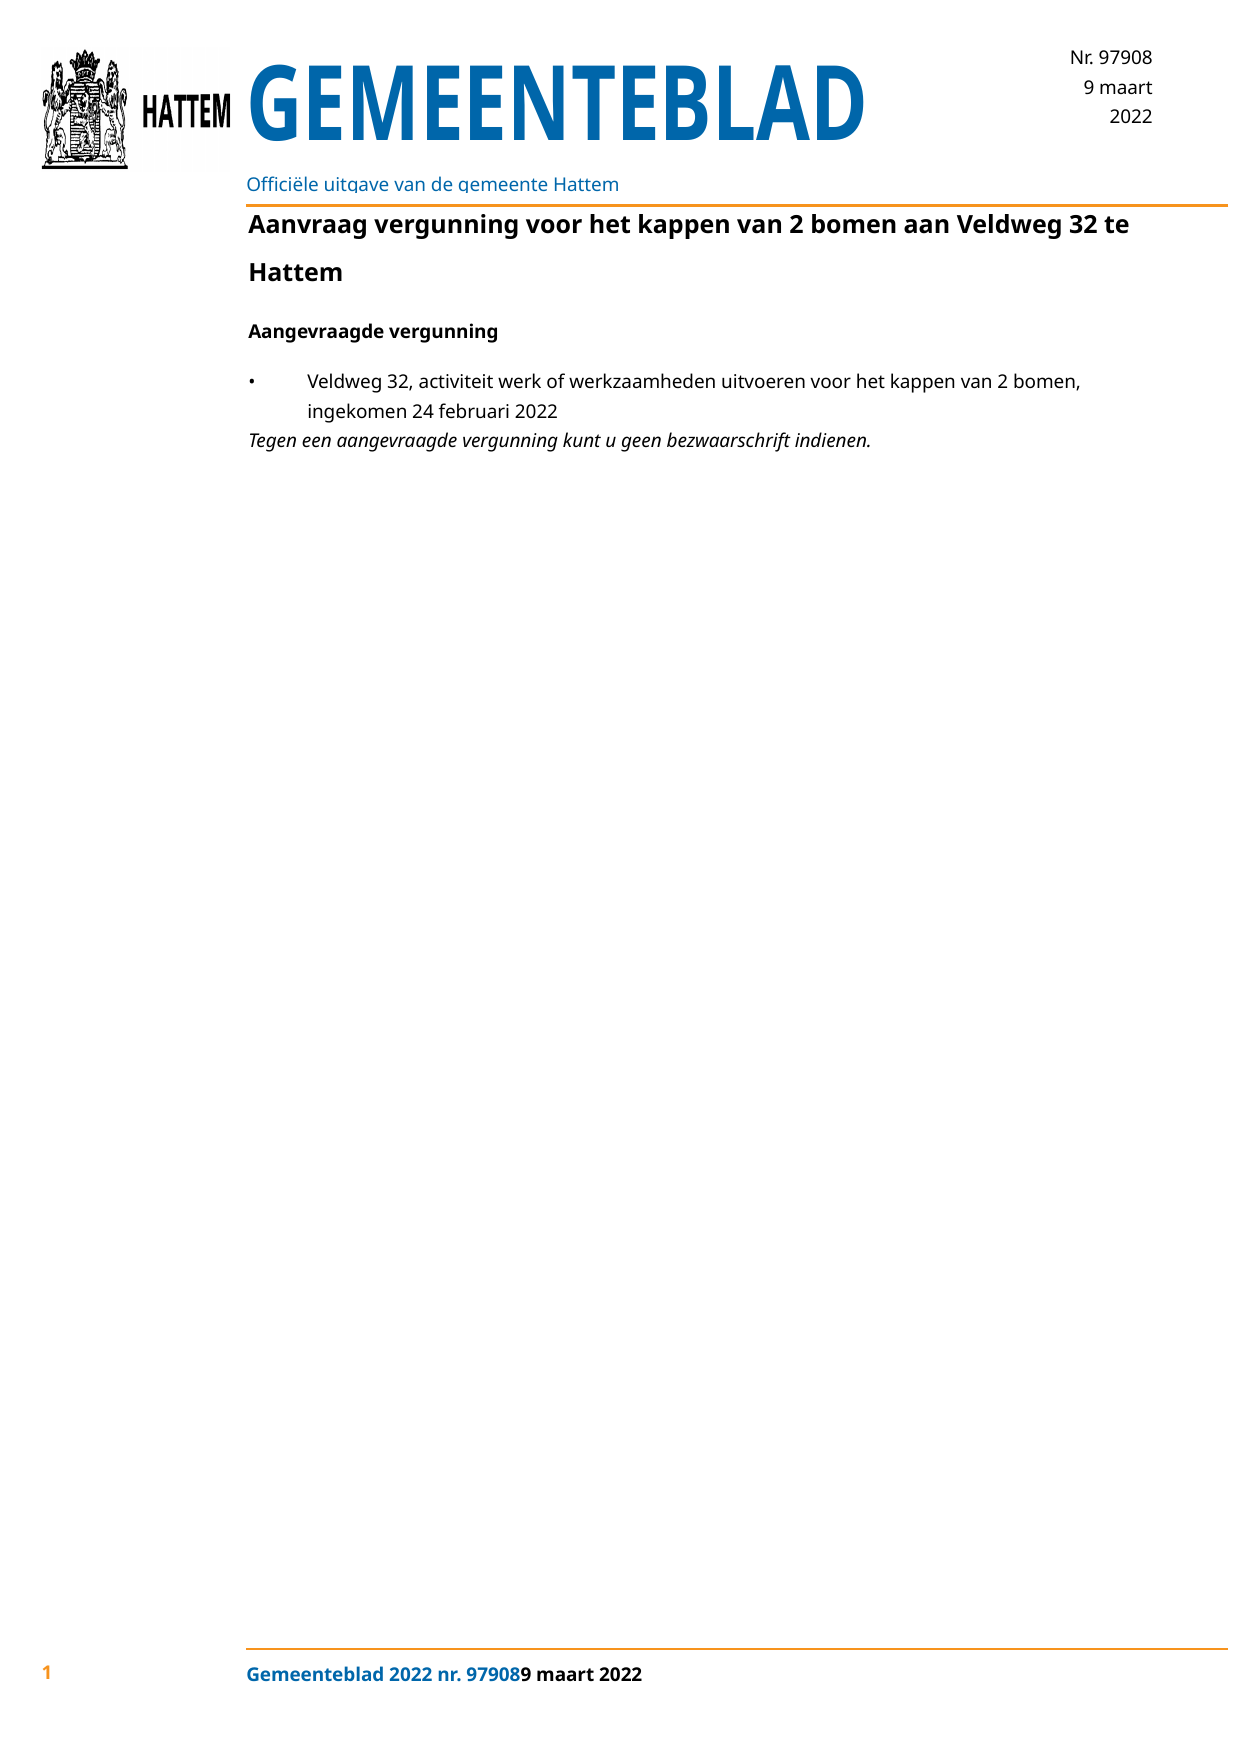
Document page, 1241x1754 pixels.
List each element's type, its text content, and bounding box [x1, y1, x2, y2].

list Veldweg 32, activiteit werk of werkzaamheden uitvoeren voor het kappen van 2 bomen, ingekomen 24 februari 2022 [248, 368, 1152, 424]
picture [41, 47, 231, 172]
text Aanvraag vergunning voor het kappen van 2 bomen aan Veldweg 32 te Hattem [248, 207, 1152, 288]
text Tegen een aangevraagde vergunning kunt u geen bezwaarschrift indienen. [248, 427, 1152, 453]
text Aangevraagde vergunning [248, 318, 1152, 344]
